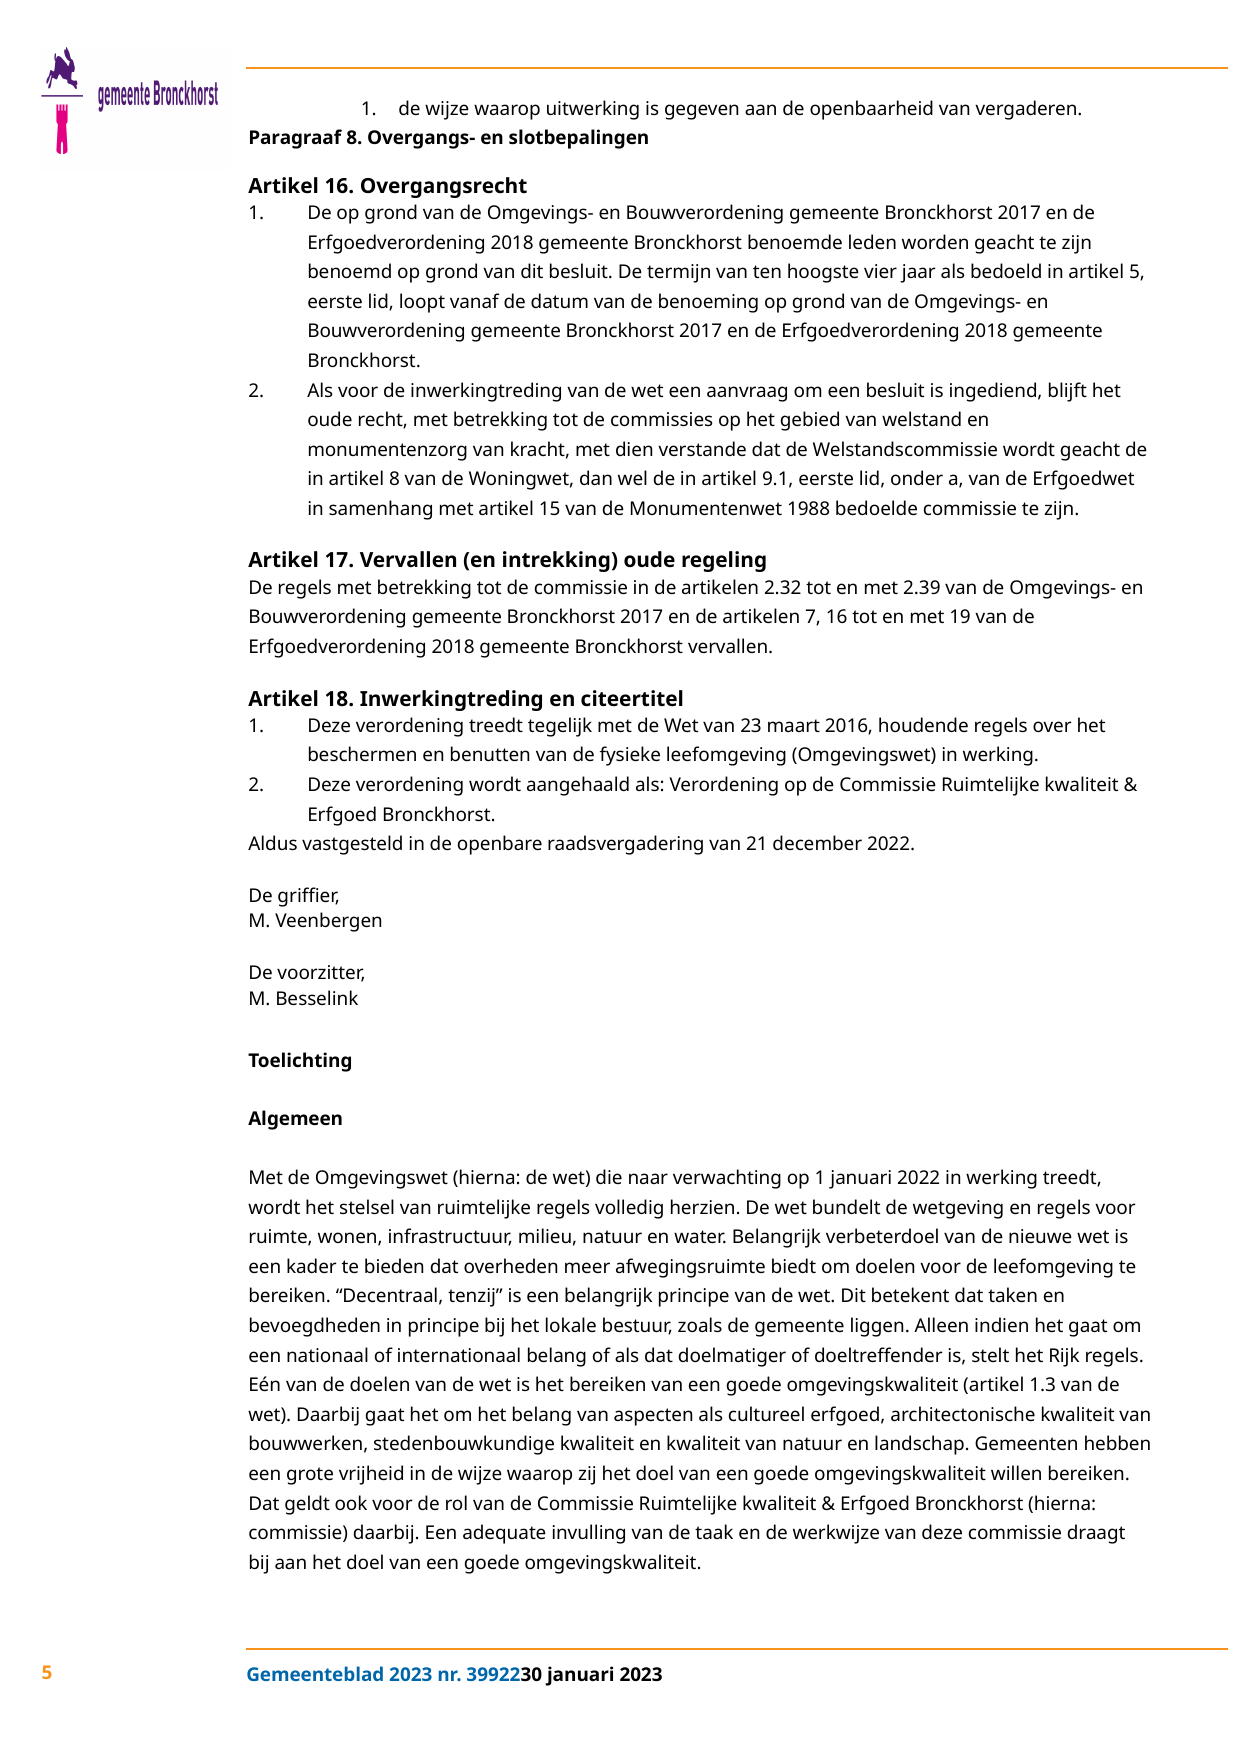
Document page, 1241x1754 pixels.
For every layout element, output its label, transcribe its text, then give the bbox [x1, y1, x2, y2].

text Artikel 18. Inwerkingtreding en citeertitel [248, 684, 1152, 712]
list De op grond van de Omgevings- en Bouwverordening gemeente Bronckhorst 2017 en de Erfgoedverordening 2018 gemeente Bronckhorst benoemde leden worden geacht te zijn benoemd op grond van dit besluit. De termijn van ten hoogste vier jaar als bedoeld in artikel 5, eerste lid, loopt vanaf de datum van de benoeming op grond van de Omgevings- en Bouwverordening gemeente Bronckhorst 2017 en de Erfgoedverordening 2018 gemeente Bronckhorst. [248, 199, 1152, 373]
text Artikel 16. Overgangsrecht [248, 171, 1152, 199]
text Toelichting [248, 1036, 1152, 1076]
list Deze verordening wordt aangehaald als: Verordening op de Commissie Ruimtelijke kwaliteit & Erfgoed Bronckhorst. [248, 771, 1152, 827]
text De griffier, [248, 882, 1152, 908]
list de wijze waarop uitwerking is gegeven aan de openbaarheid van vergaderen. [361, 95, 1152, 121]
list Als voor de inwerkingtreding van de wet een aanvraag om een besluit is ingediend, blijft het oude recht, met betrekking tot de commissies op het gebied van welstand en monumentenzorg van kracht, met dien verstande dat de Welstandscommissie wordt geacht de in artikel 8 van de Woningwet, dan wel de in artikel 9.1, eerste lid, onder a, van de Erfgoedwet in samenhang met artikel 15 van de Monumentenwet 1988 bedoelde commissie te zijn. [248, 377, 1152, 521]
picture [41, 47, 231, 172]
list Deze verordening treedt tegelijk met de Wet van 23 maart 2016, houdende regels over het beschermen en benutten van de fysieke leefomgeving (Omgevingswet) in werking. [248, 712, 1152, 767]
text Artikel 17. Vervallen (en intrekking) oude regeling [248, 546, 1152, 574]
text Met de Omgevingswet (hierna: de wet) die naar verwachting op 1 januari 2022 in werking treedt, wordt het stelsel van ruimtelijke regels volledig herzien. De wet bundelt de wetgeving en regels voor ruimte, wonen, infrastructuur, milieu, natuur en water. Belangrijk verbeterdoel van de nieuwe wet is een kader te bieden dat overheden meer afwegingsruimte biedt om doelen voor de leefomgeving te bereiken. “Decentraal, tenzij” is een belangrijk principe van de wet. Dit betekent dat taken en bevoegdheden in principe bij het lokale bestuur, zoals de gemeente liggen. Alleen indien het gaat om een nationaal of internationaal belang of als dat doelmatiger of doeltreffender is, stelt het Rijk regels. [248, 1164, 1152, 1367]
text M. Veenbergen [248, 908, 1152, 933]
text Algemeen [248, 1105, 1152, 1131]
text Eén van de doelen van de wet is het bereiken van een goede omgevingskwaliteit (artikel 1.3 van de wet). Daarbij gaat het om het belang van aspecten als cultureel erfgoed, architectonische kwaliteit van bouwwerken, stedenbouwkundige kwaliteit en kwaliteit van natuur en landschap. Gemeenten hebben een grote vrijheid in de wijze waarop zij het doel van een goede omgevingskwaliteit willen bereiken. Dat geldt ook voor de rol van de Commissie Ruimtelijke kwaliteit & Erfgoed Bronckhorst (hierna: commissie) daarbij. Een adequate invulling van de taak en de werkwijze van deze commissie draagt bij aan het doel van een goede omgevingskwaliteit. [248, 1371, 1152, 1574]
text De voorzitter, [248, 959, 1152, 985]
text De regels met betrekking tot de commissie in de artikelen 2.32 tot en met 2.39 van de Omgevings- en Bouwverordening gemeente Bronckhorst 2017 en de artikelen 7, 16 tot en met 19 van de Erfgoedverordening 2018 gemeente Bronckhorst vervallen. [248, 574, 1152, 659]
text Paragraaf 8. Overgangs- en slotbepalingen [248, 124, 1152, 150]
text Aldus vastgesteld in de openbare raadsvergadering van 21 december 2022. [248, 830, 1152, 856]
text M. Besselink [248, 985, 1152, 1011]
